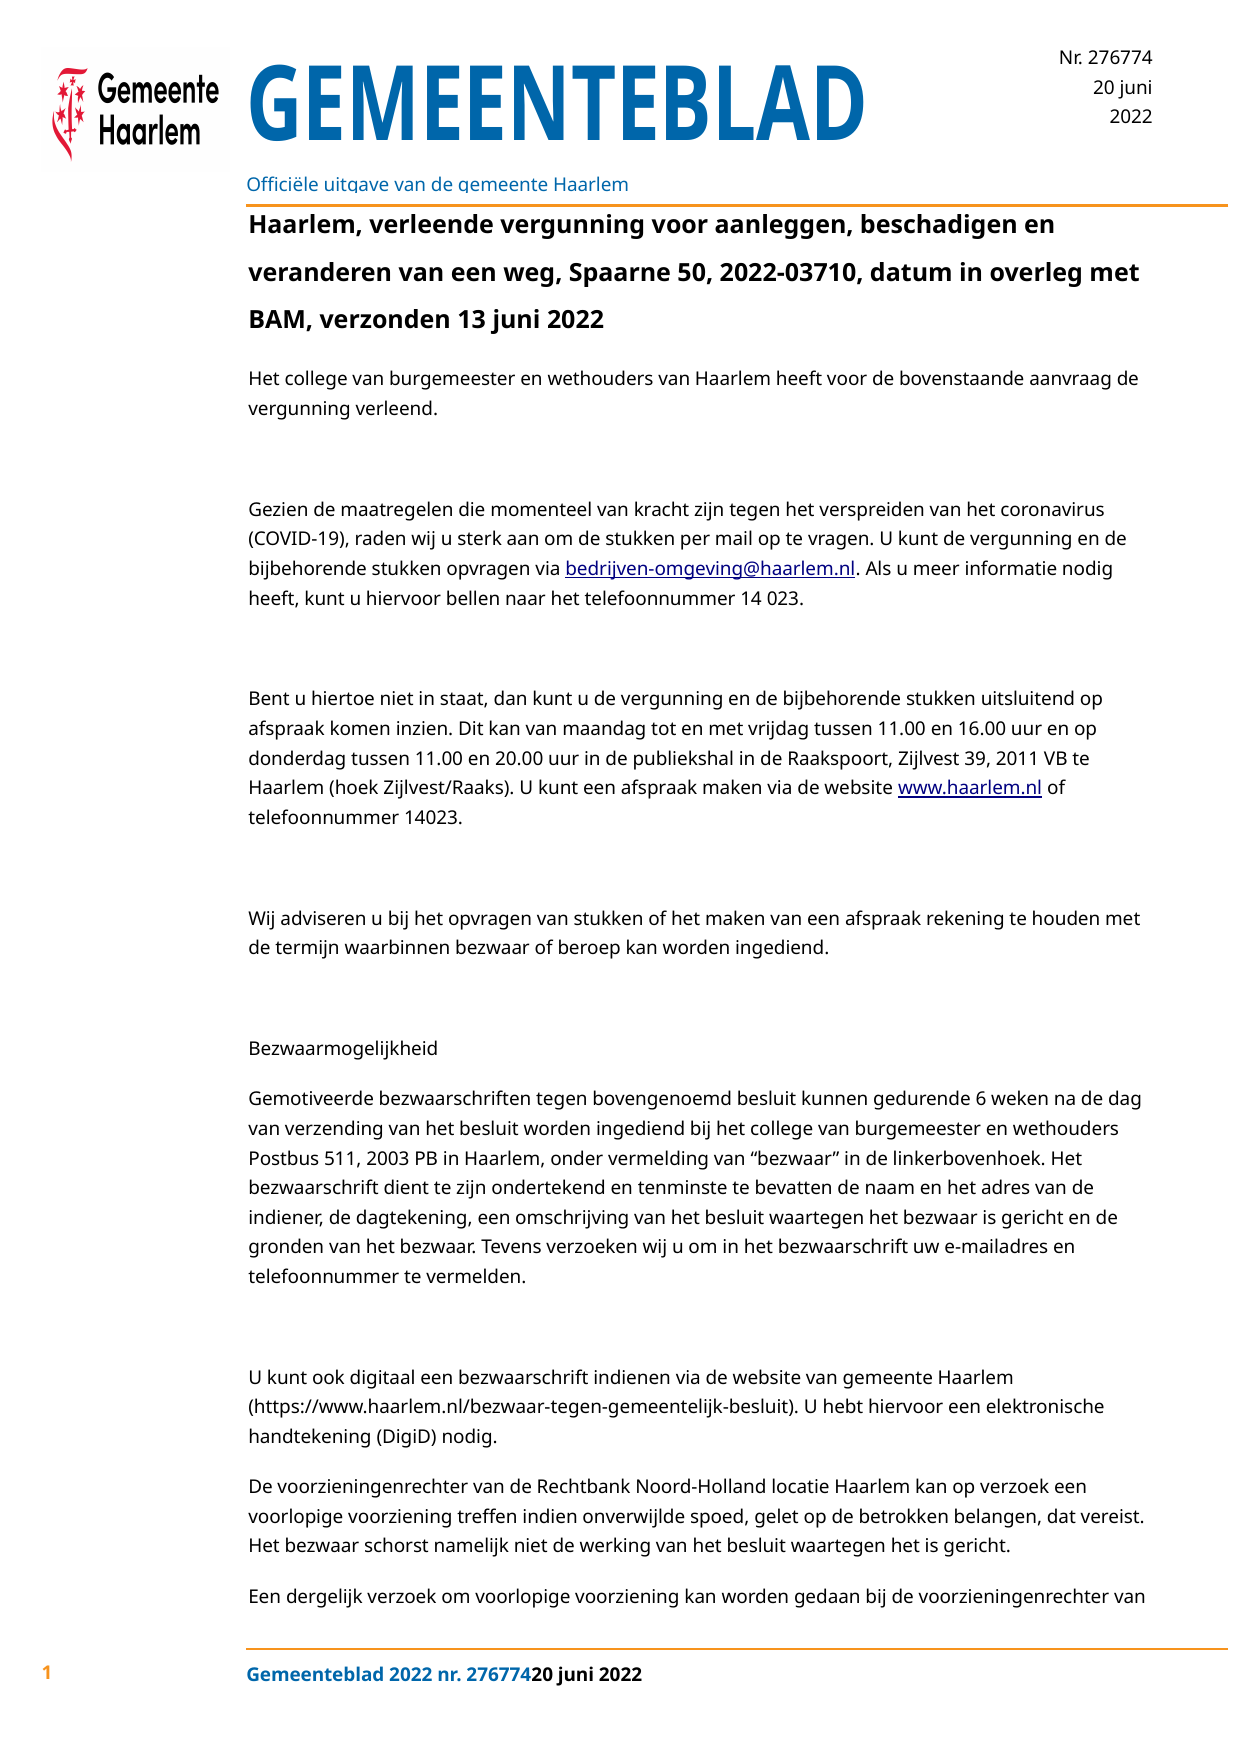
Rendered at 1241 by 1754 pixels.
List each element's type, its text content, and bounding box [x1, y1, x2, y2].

text U kunt ook digitaal een bezwaarschrift indienen via de website van gemeente Haarlem (https://www.haarlem.nl/bezwaar-tegen-gemeentelijk-besluit). U hebt hiervoor een elektronische handtekening (DigiD) nodig. [248, 1364, 1152, 1449]
text Het college van burgemeester en wethouders van Haarlem heeft voor de bovenstaande aanvraag de vergunning verleend. [248, 366, 1152, 421]
text Bent u hiertoe niet in staat, dan kunt u de vergunning en de bijbehorende stukken uitsluitend op afspraak komen inzien. Dit kan van maandag tot en met vrijdag tussen 11.00 en 16.00 uur en op donderdag tussen 11.00 en 20.00 uur in de publiekshal in de Raakspoort, Zijlvest 39, 2011 VB te Haarlem (hoek Zijlvest/Raaks). U kunt een afspraak maken via de website www.haarlem.nl of telefoonnummer 14023. [248, 686, 1152, 829]
text De voorzieningenrechter van de Rechtbank Noord-Holland locatie Haarlem kan op verzoek een voorlopige voorziening treffen indien onverwijlde spoed, gelet op de betrokken belangen, dat vereist. Het bezwaar schorst namelijk niet de werking van het besluit waartegen het is gericht. [248, 1473, 1152, 1558]
text Een dergelijk verzoek om voorlopige voorziening kan worden gedaan bij de voorzieningenrechter van [248, 1583, 1152, 1609]
picture [41, 47, 231, 172]
text Haarlem, verleende vergunning voor aanleggen, beschadigen en veranderen van een weg, Spaarne 50, 2022-03710, datum in overleg met BAM, verzonden 13 juni 2022 [248, 207, 1152, 336]
text Bezwaarmogelijkheid [248, 1035, 1152, 1061]
text Gezien de maatregelen die momenteel van kracht zijn tegen het verspreiden van het coronavirus (COVID-19), raden wij u sterk aan om de stukken per mail op te vragen. U kunt de vergunning en de bijbehorende stukken opvragen via bedrijven-omgeving@haarlem.nl. Als u meer informatie nodig heeft, kunt u hiervoor bellen naar het telefoonnummer 14 023. [248, 496, 1152, 610]
text Gemotiveerde bezwaarschriften tegen bovengenoemd besluit kunnen gedurende 6 weken na de dag van verzending van het besluit worden ingediend bij het college van burgemeester en wethouders Postbus 511, 2003 PB in Haarlem, onder vermelding van “bezwaar” in de linkerbovenhoek. Het bezwaarschrift dient te zijn ondertekend en tenminste te bevatten de naam en het adres van de indiener, de dagtekening, een omschrijving van het besluit waartegen het bezwaar is gericht en de gronden van het bezwaar. Tevens verzoeken wij u om in het bezwaarschrift uw e-mailadres en telefoonnummer te vermelden. [248, 1086, 1152, 1289]
text Wij adviseren u bij het opvragen van stukken of het maken van een afspraak rekening te houden met de termijn waarbinnen bezwaar of beroep kan worden ingediend. [248, 905, 1152, 960]
